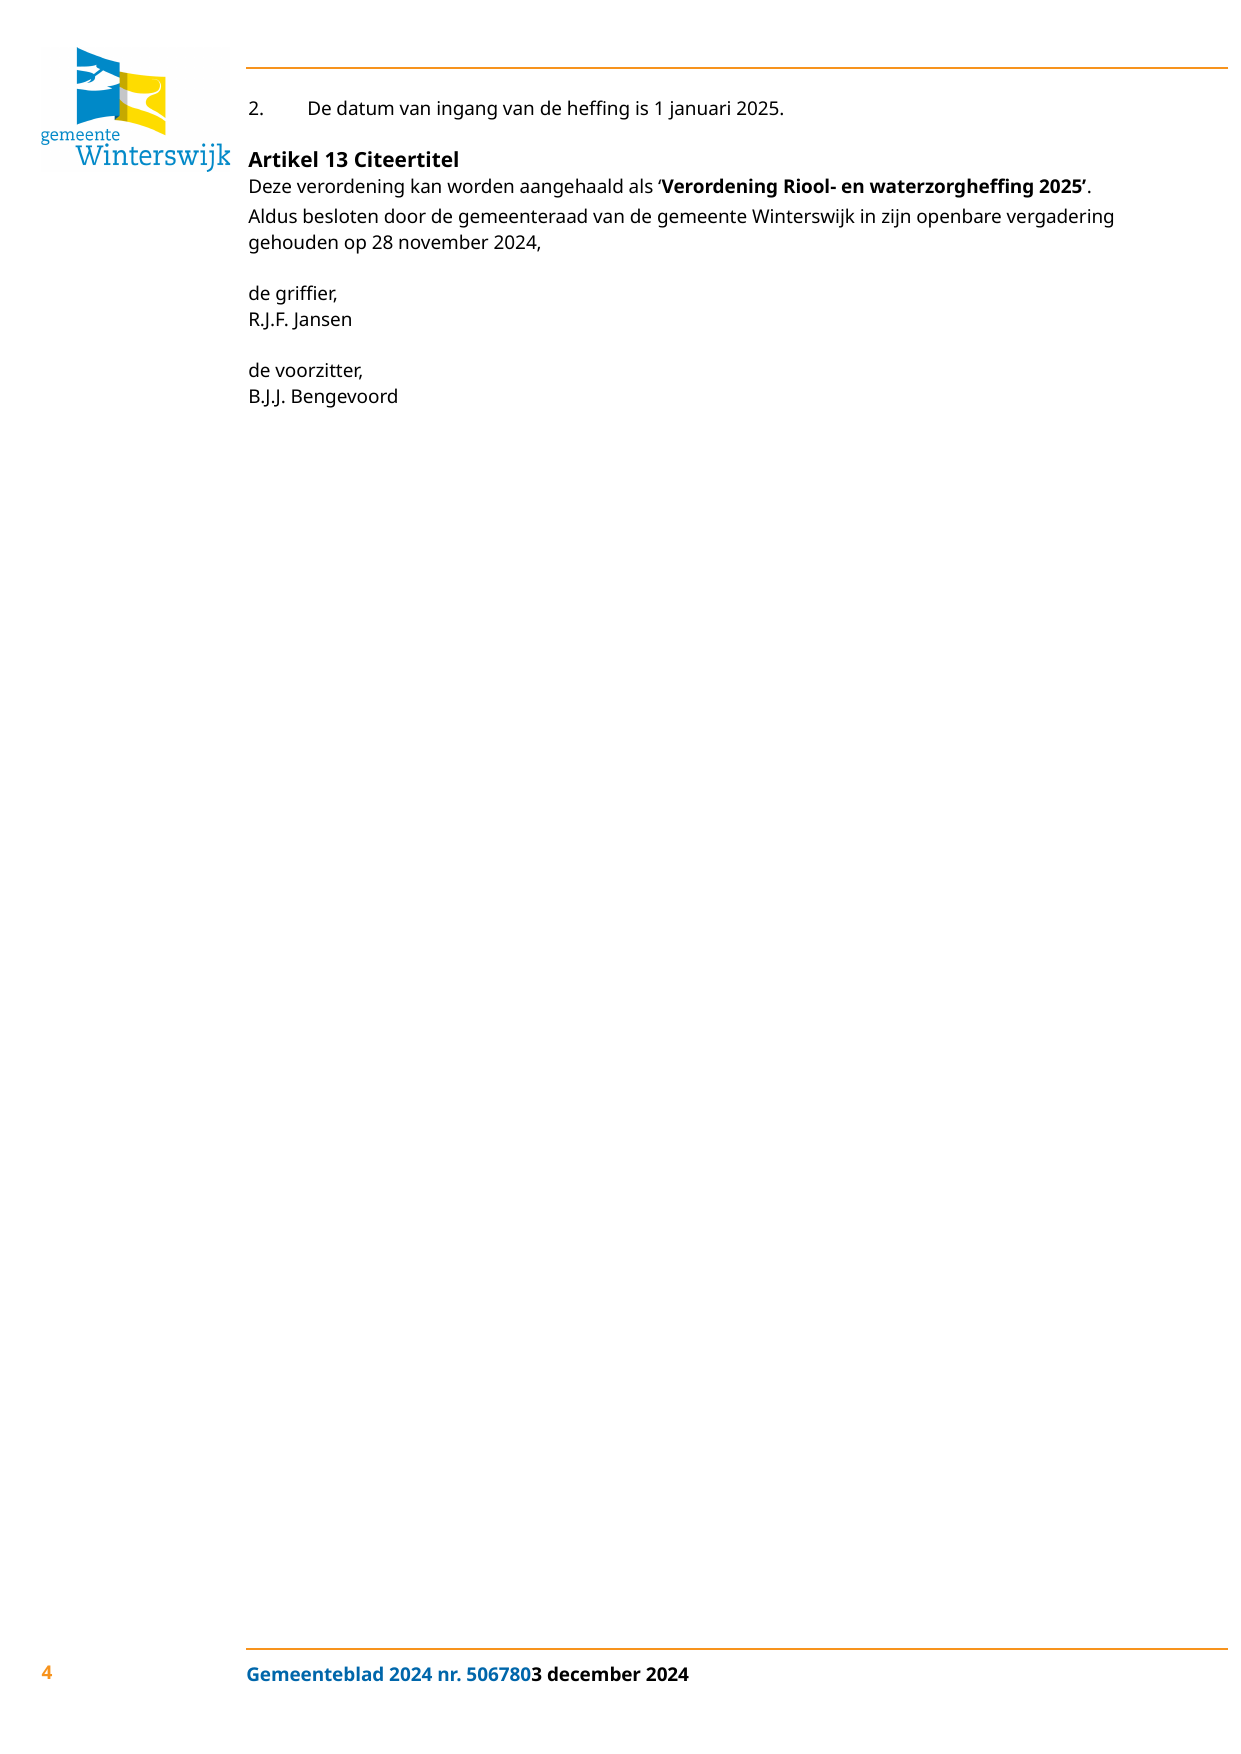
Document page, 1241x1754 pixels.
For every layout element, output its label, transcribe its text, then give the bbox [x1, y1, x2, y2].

text Artikel 13 Citeertitel [248, 145, 1152, 174]
text de griffier, [248, 280, 1152, 306]
text Aldus besloten door de gemeenteraad van de gemeente Winterswijk in zijn openbare vergadering gehouden op 28 november 2024, [248, 203, 1152, 255]
list De datum van ingang van de heffing is 1 januari 2025. [248, 95, 1152, 121]
text Deze verordening kan worden aangehaald als ‘Verordening Riool- en waterzorgheffing 2025’. [248, 174, 1152, 199]
text R.J.F. Jansen [248, 306, 1152, 332]
text B.J.J. Bengevoord [248, 383, 1152, 409]
picture [225, 153, 231, 162]
picture [41, 47, 231, 172]
text de voorzitter, [248, 358, 1152, 383]
